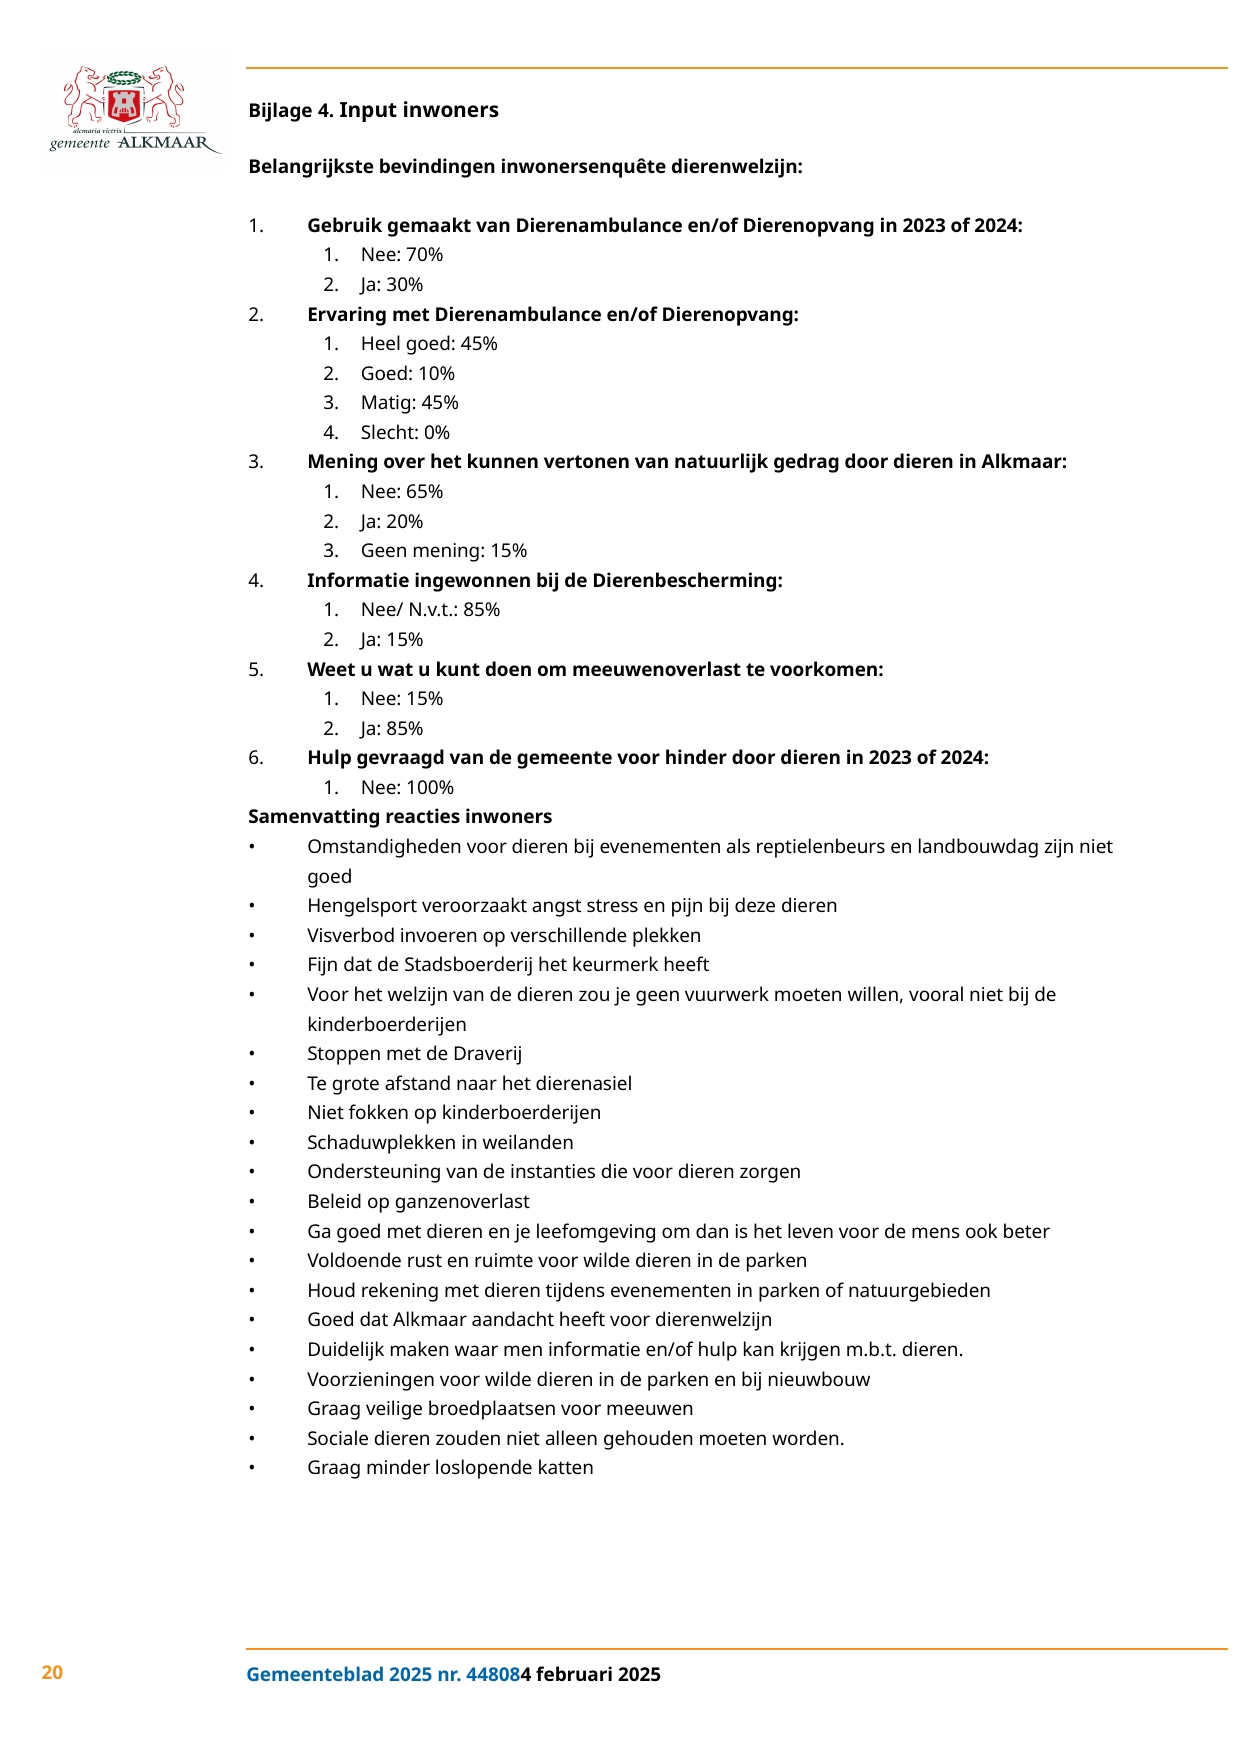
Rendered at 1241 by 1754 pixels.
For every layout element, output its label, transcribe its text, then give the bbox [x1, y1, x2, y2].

list Weet u wat u kunt doen om meeuwenoverlast te voorkomen: [248, 656, 1152, 682]
list Gebruik gemaakt van Dierenambulance en/of Dierenopvang in 2023 of 2024: [248, 212, 1152, 238]
list Hengelsport veroorzaakt angst stress en pijn bij deze dieren [248, 892, 1152, 918]
list Ja: 20% [323, 508, 1152, 534]
list Goed dat Alkmaar aandacht heeft voor dierenwelzijn [248, 1307, 1152, 1332]
list Omstandigheden voor dieren bij evenementen als reptielenbeurs en landbouwdag zijn niet goed [248, 833, 1152, 889]
list Geen mening: 15% [323, 537, 1152, 563]
text Bijlage 4. Input inwoners [248, 95, 1152, 123]
list Hulp gevraagd van de gemeente voor hinder door dieren in 2023 of 2024: [248, 744, 1152, 770]
list Nee: 65% [323, 478, 1152, 504]
list Goed: 10% [323, 360, 1152, 386]
list Ja: 30% [323, 271, 1152, 297]
list Nee: 15% [323, 685, 1152, 711]
list Graag minder loslopende katten [248, 1454, 1152, 1480]
list Duidelijk maken waar men informatie en/of hulp kan krijgen m.b.t. dieren. [248, 1336, 1152, 1362]
list Beleid op ganzenoverlast [248, 1188, 1152, 1214]
list Nee: 70% [323, 242, 1152, 267]
list Heel goed: 45% [323, 330, 1152, 356]
text Samenvatting reacties inwoners [248, 804, 1152, 829]
list Stoppen met de Draverij [248, 1040, 1152, 1066]
list Schaduwplekken in weilanden [248, 1129, 1152, 1155]
list Nee: 100% [323, 774, 1152, 800]
list Visverbod invoeren op verschillende plekken [248, 922, 1152, 948]
list Ga goed met dieren en je leefomgeving om dan is het leven voor de mens ook beter [248, 1218, 1152, 1244]
list Slecht: 0% [323, 419, 1152, 445]
list Voldoende rust en ruimte voor wilde dieren in de parken [248, 1247, 1152, 1273]
text Belangrijkste bevindingen inwonersenquête dierenwelzijn: [248, 153, 1152, 179]
list Graag veilige broedplaatsen voor meeuwen [248, 1395, 1152, 1421]
list Informatie ingewonnen bij de Dierenbescherming: [248, 567, 1152, 593]
list Mening over het kunnen vertonen van natuurlijk gedrag door dieren in Alkmaar: [248, 449, 1152, 474]
list Nee/ N.v.t.: 85% [323, 597, 1152, 622]
list Matig: 45% [323, 389, 1152, 415]
list Ervaring met Dierenambulance en/of Dierenopvang: [248, 301, 1152, 327]
list Houd rekening met dieren tijdens evenementen in parken of natuurgebieden [248, 1277, 1152, 1303]
list Te grote afstand naar het dierenasiel [248, 1070, 1152, 1096]
picture [41, 47, 231, 172]
list Voorzieningen voor wilde dieren in de parken en bij nieuwbouw [248, 1366, 1152, 1392]
list Ja: 85% [323, 715, 1152, 741]
list Niet fokken op kinderboerderijen [248, 1099, 1152, 1125]
list Fijn dat de Stadsboerderij het keurmerk heeft [248, 952, 1152, 977]
list Sociale dieren zouden niet alleen gehouden moeten worden. [248, 1425, 1152, 1451]
list Ondersteuning van de instanties die voor dieren zorgen [248, 1159, 1152, 1184]
list Voor het welzijn van de dieren zou je geen vuurwerk moeten willen, vooral niet bij de kinderboerderijen [248, 981, 1152, 1037]
list Ja: 15% [323, 626, 1152, 652]
